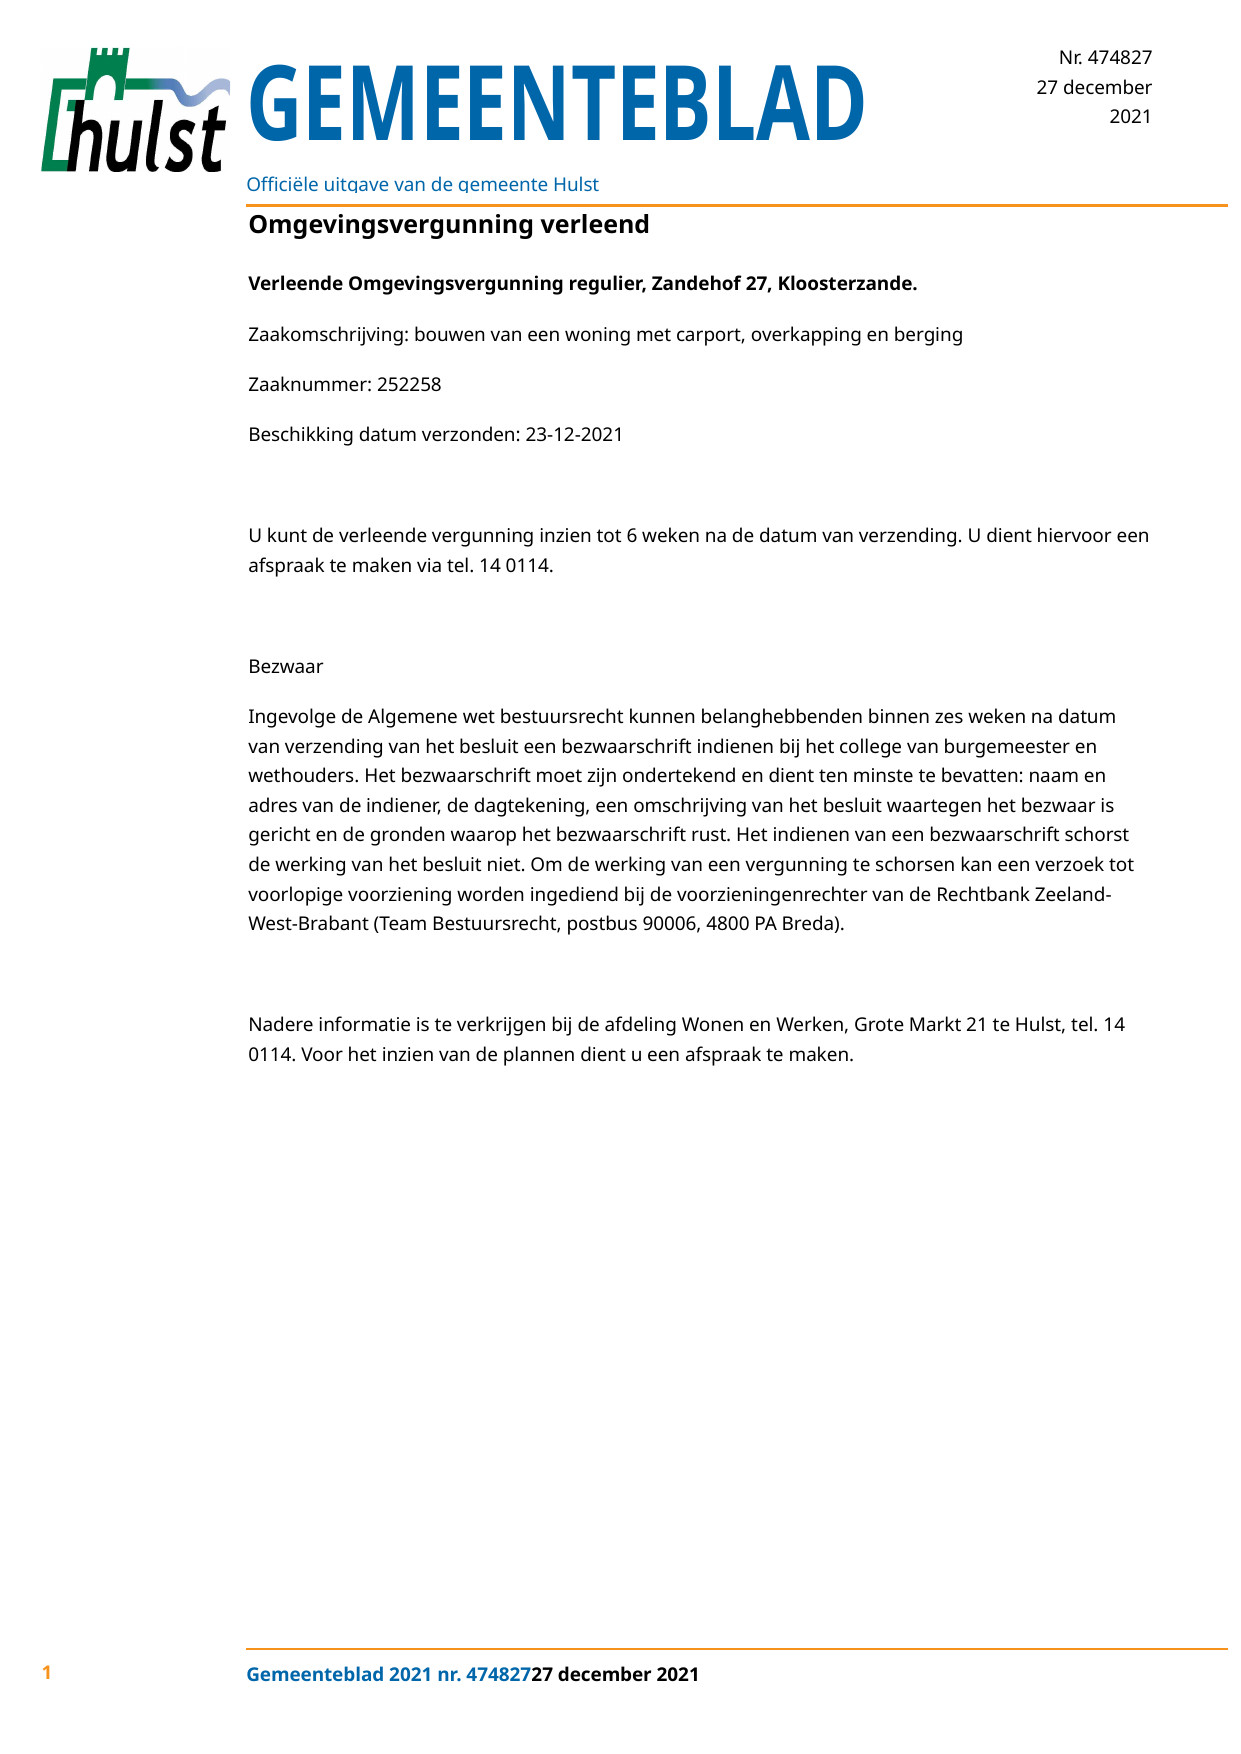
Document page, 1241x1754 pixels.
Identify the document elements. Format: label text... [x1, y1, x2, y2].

text U kunt de verleende vergunning inzien tot 6 weken na de datum van verzending. U dient hiervoor een afspraak te maken via tel. 14 0114. [248, 522, 1152, 578]
picture [41, 47, 231, 172]
text Zaaknummer: 252258 [248, 371, 1152, 397]
text Beschikking datum verzonden: 23-12-2021 [248, 422, 1152, 447]
text Ingevolge de Algemene wet bestuursrecht kunnen belanghebbenden binnen zes weken na datum van verzending van het besluit een bezwaarschrift indienen bij het college van burgemeester en wethouders. Het bezwaarschrift moet zijn ondertekend en dient ten minste te bevatten: naam en adres van de indiener, de dagtekening, een omschrijving van het besluit waartegen het bezwaar is gericht en de gronden waarop het bezwaarschrift rust. Het indienen van een bezwaarschrift schorst de werking van het besluit niet. Om de werking van een vergunning te schorsen kan een verzoek tot voorlopige voorziening worden ingediend bij de voorzieningenrechter van de Rechtbank Zeeland-West-Brabant (Team Bestuursrecht, postbus 90006, 4800 PA Breda). [248, 703, 1152, 936]
text Zaakomschrijving: bouwen van een woning met carport, overkapping en berging [248, 321, 1152, 346]
text Verleende Omgevingsvergunning regulier, Zandehof 27, Kloosterzande. [248, 270, 1152, 296]
text Bezwaar [248, 653, 1152, 678]
text Omgevingsvergunning verleend [248, 207, 1152, 241]
text Nadere informatie is te verkrijgen bij de afdeling Wonen en Werken, Grote Markt 21 te Hulst, tel. 14 0114. Voor het inzien van de plannen dient u een afspraak te maken. [248, 1011, 1152, 1066]
